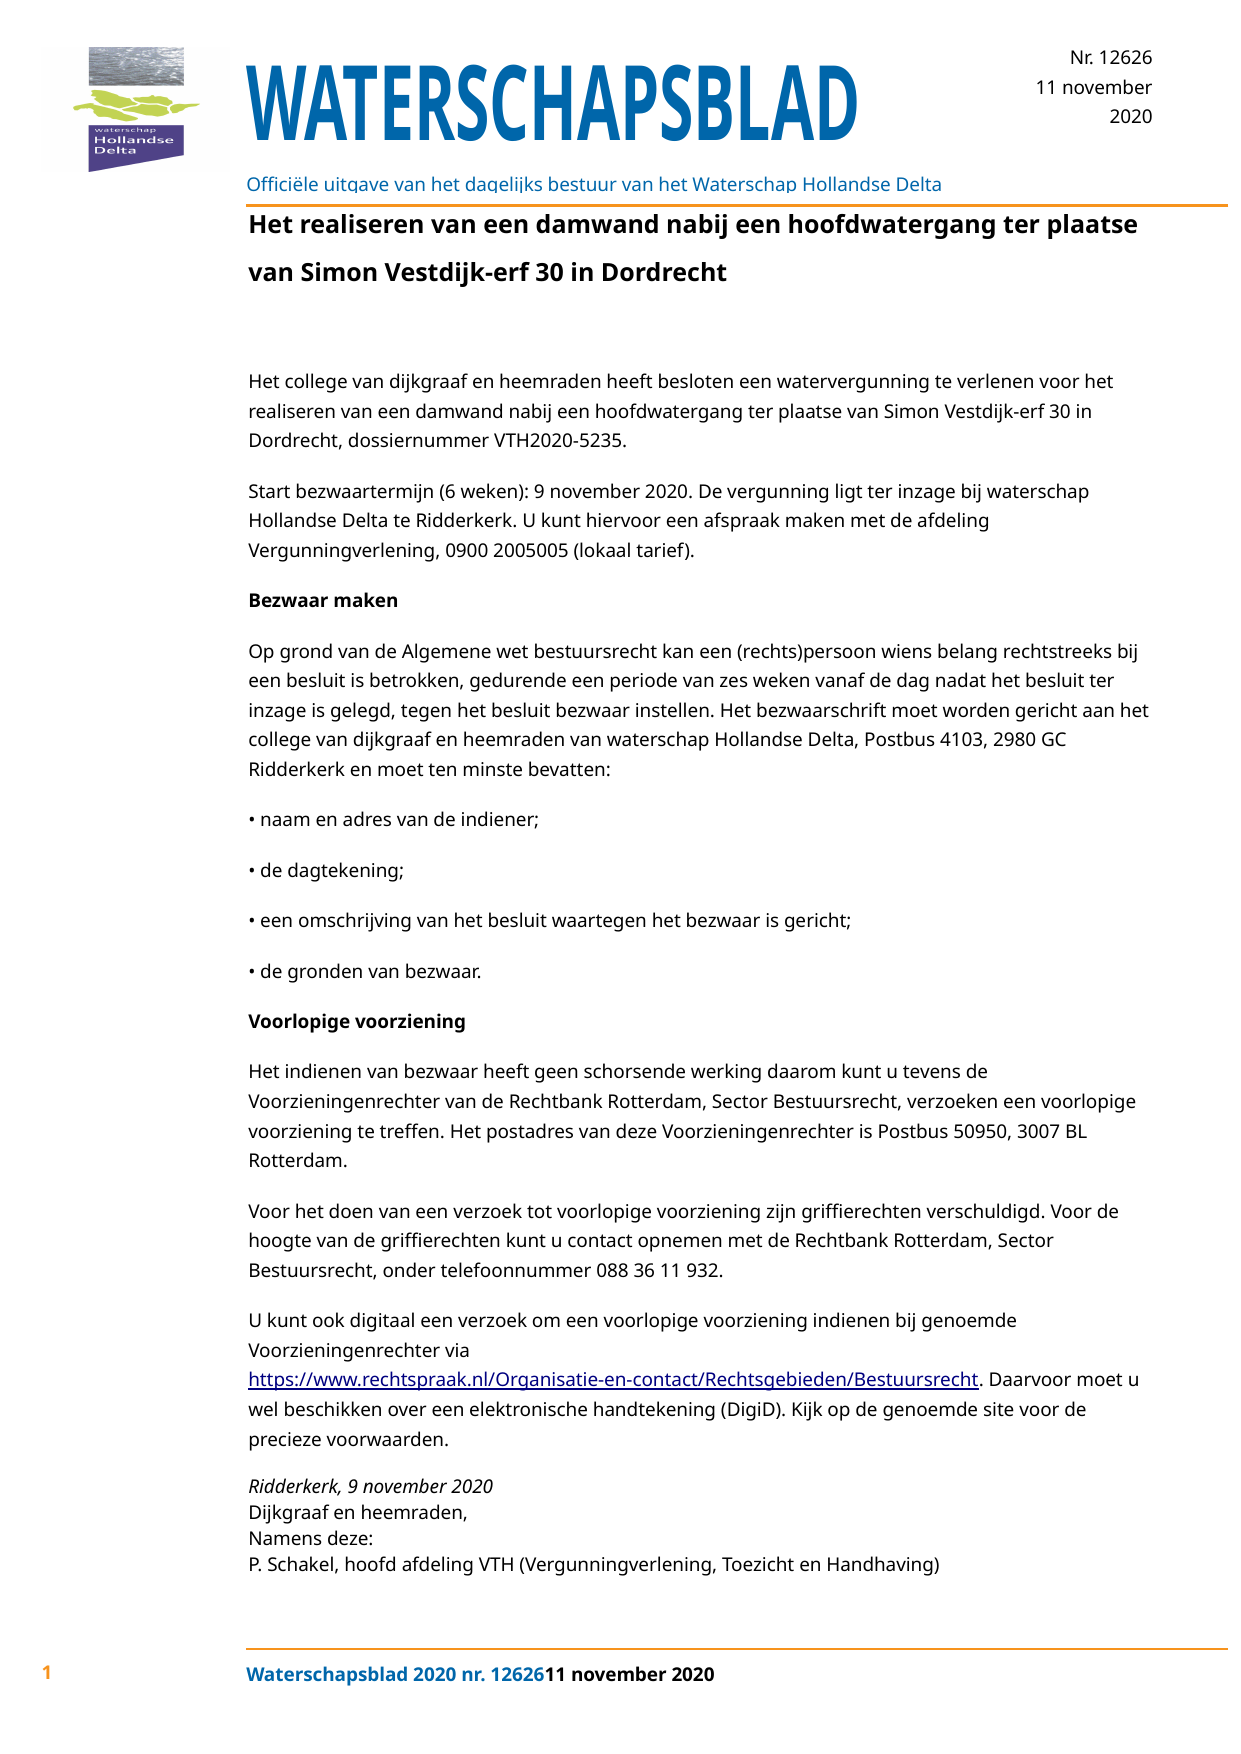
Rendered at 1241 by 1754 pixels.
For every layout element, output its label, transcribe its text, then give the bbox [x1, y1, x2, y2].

text Dijkgraaf en heemraden, [248, 1499, 1152, 1525]
text • de dagtekening; [248, 857, 1152, 883]
text Ridderkerk, 9 november 2020 [248, 1474, 1152, 1499]
text Start bezwaartermijn (6 weken): 9 november 2020. De vergunning ligt ter inzage bij waterschap Hollandse Delta te Ridderkerk. U kunt hiervoor een afspraak maken met de afdeling Vergunningverlening, 0900 2005005 (lokaal tarief). [248, 478, 1152, 563]
text • een omschrijving van het besluit waartegen het bezwaar is gericht; [248, 907, 1152, 933]
text • de gronden van bezwaar. [248, 958, 1152, 984]
text Voorlopige voorziening [248, 1008, 1152, 1034]
text Bezwaar maken [248, 587, 1152, 613]
text Namens deze: [248, 1525, 1152, 1551]
text Het college van dijkgraaf en heemraden heeft besloten een watervergunning te verlenen voor het realiseren van een damwand nabij een hoofdwatergang ter plaatse van Simon Vestdijk-erf 30 in Dordrecht, dossiernummer VTH2020-5235. [248, 368, 1152, 453]
text • naam en adres van de indiener; [248, 807, 1152, 832]
text Het realiseren van een damwand nabij een hoofdwatergang ter plaatse van Simon Vestdijk-erf 30 in Dordrecht [248, 207, 1152, 288]
picture [41, 47, 231, 172]
text Voor het doen van een verzoek tot voorlopige voorziening zijn griffierechten verschuldigd. Voor de hoogte van de griffierechten kunt u contact opnemen met de Rechtbank Rotterdam, Sector Bestuursrecht, onder telefoonnummer 088 36 11 932. [248, 1198, 1152, 1283]
text Het indienen van bezwaar heeft geen schorsende werking daarom kunt u tevens de Voorzieningenrechter van de Rechtbank Rotterdam, Sector Bestuursrecht, verzoeken een voorlopige voorziening te treffen. Het postadres van deze Voorzieningenrechter is Postbus 50950, 3007 BL Rotterdam. [248, 1059, 1152, 1173]
text Op grond van de Algemene wet bestuursrecht kan een (rechts)persoon wiens belang rechtstreeks bij een besluit is betrokken, gedurende een periode van zes weken vanaf de dag nadat het besluit ter inzage is gelegd, tegen het besluit bezwaar instellen. Het bezwaarschrift moet worden gericht aan het college van dijkgraaf en heemraden van waterschap Hollandse Delta, Postbus 4103, 2980 GC Ridderkerk en moet ten minste bevatten: [248, 638, 1152, 782]
text U kunt ook digitaal een verzoek om een voorlopige voorziening indienen bij genoemde Voorzieningenrechter via https://www.rechtspraak.nl/Organisatie-en-contact/Rechtsgebieden/Bestuursrecht. Daarvoor moet u wel beschikken over een elektronische handtekening (DigiD). Kijk op de genoemde site voor de precieze voorwaarden. [248, 1307, 1152, 1452]
text P. Schakel, hoofd afdeling VTH (Vergunningverlening, Toezicht en Handhaving) [248, 1551, 1152, 1577]
